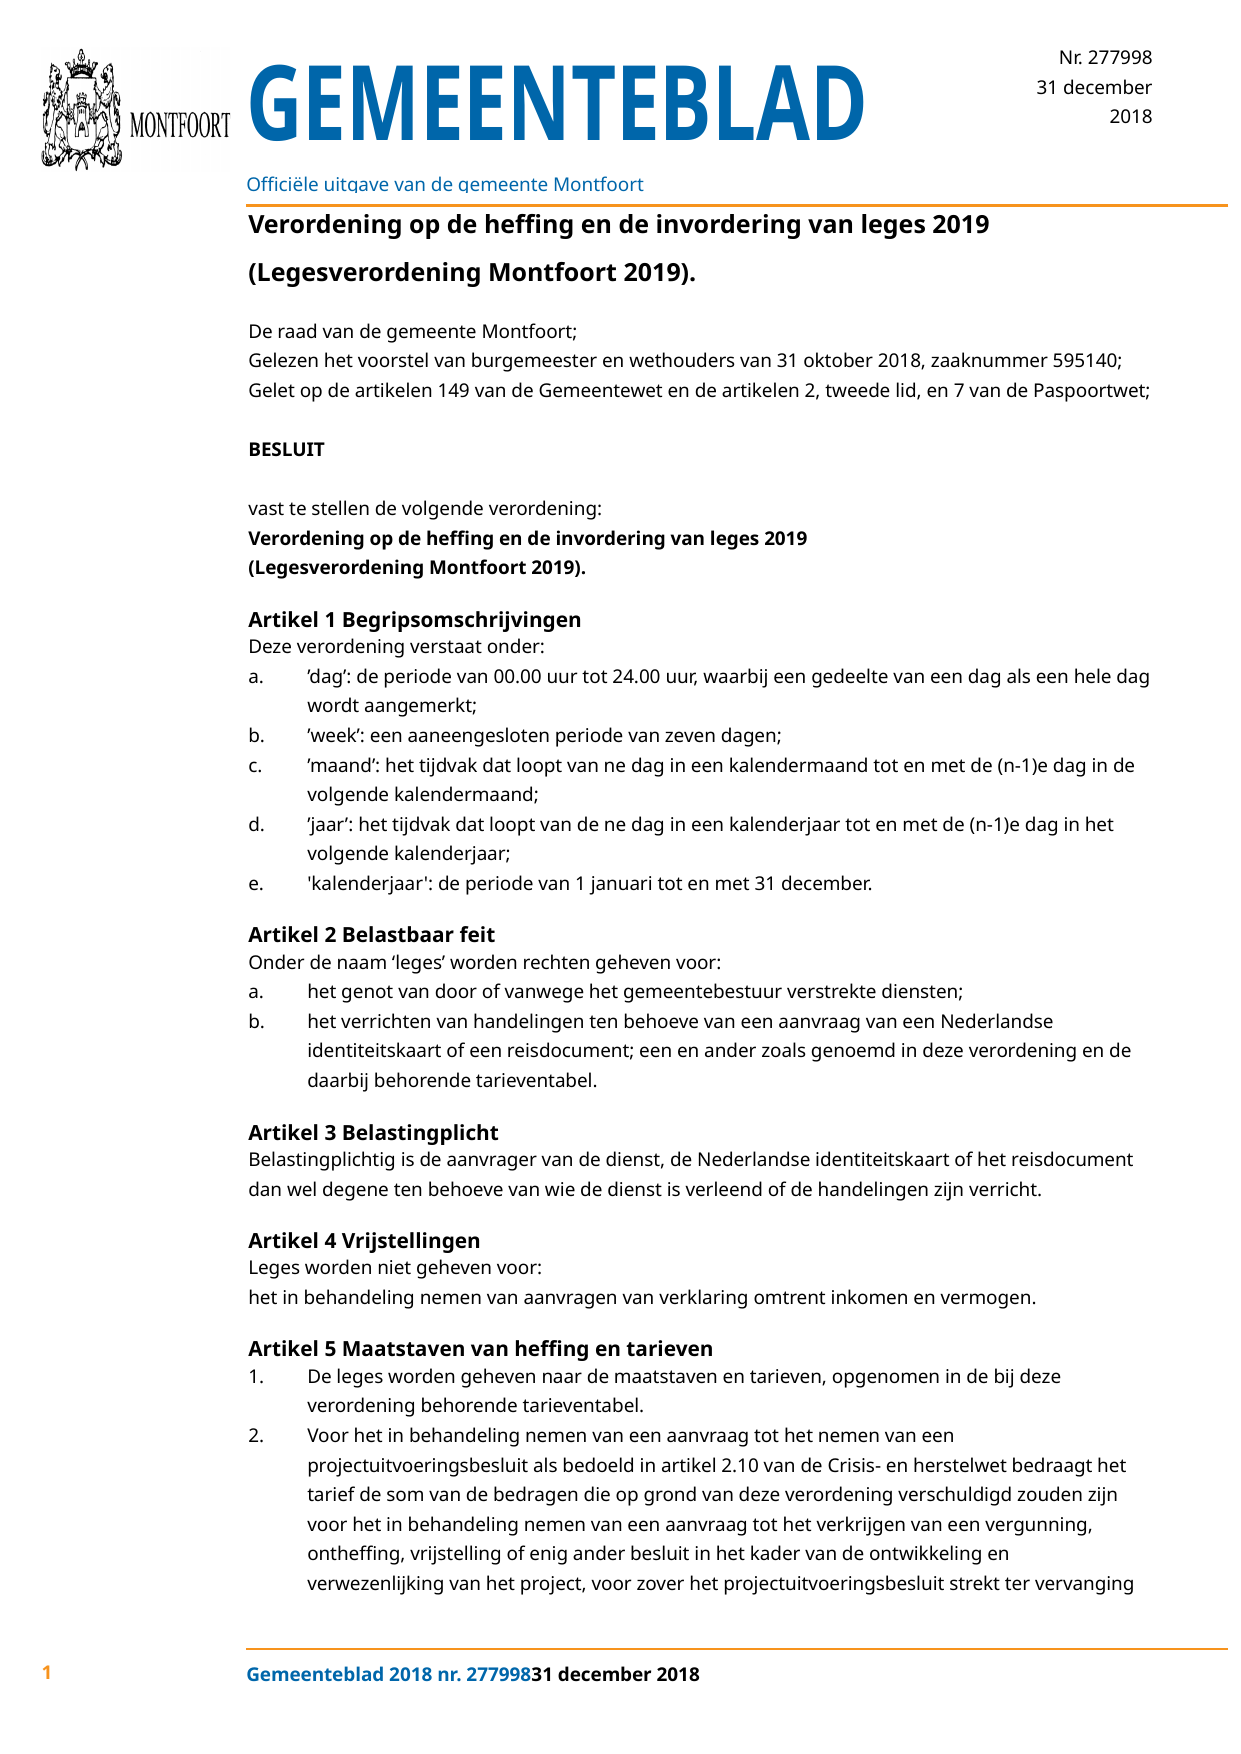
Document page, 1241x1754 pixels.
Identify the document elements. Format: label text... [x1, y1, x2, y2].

text het in behandeling nemen van aanvragen van verklaring omtrent inkomen en vermogen. [248, 1284, 1152, 1310]
text Gelet op de artikelen 149 van de Gemeentewet en de artikelen 2, tweede lid, en 7 van de Paspoortwet; [248, 377, 1152, 403]
list het genot van door of vanwege het gemeentebestuur verstrekte diensten; [248, 978, 1152, 1004]
list ’week’: een aaneengesloten periode van zeven dagen; [248, 722, 1152, 748]
text Artikel 5 Maatstaven van heffing en tarieven [248, 1334, 1152, 1363]
list ’jaar’: het tijdvak dat loopt van de ne dag in een kalenderjaar tot en met de (n-1)e dag in het volgende kalenderjaar; [248, 811, 1152, 866]
text De raad van de gemeente Montfoort; [248, 318, 1152, 344]
text Onder de naam ‘leges’ worden rechten geheven voor: [248, 949, 1152, 975]
list het verrichten van handelingen ten behoeve van een aanvraag van een Nederlandse identiteitskaart of een reisdocument; een en ander zoals genoemd in deze verordening en de daarbij behorende tarieventabel. [248, 1008, 1152, 1093]
text Deze verordening verstaat onder: [248, 633, 1152, 659]
list 'kalenderjaar': de periode van 1 januari tot en met 31 december. [248, 870, 1152, 896]
text Gelezen het voorstel van burgemeester en wethouders van 31 oktober 2018, zaaknummer 595140; [248, 347, 1152, 373]
list De leges worden geheven naar de maatstaven en tarieven, opgenomen in de bij deze verordening behorende tarieventabel. [248, 1363, 1152, 1418]
text Verordening op de heffing en de invordering van leges 2019 (Legesverordening Montfoort 2019). [248, 207, 1152, 288]
text (Legesverordening Montfoort 2019). [248, 554, 1152, 580]
text Artikel 2 Belastbaar feit [248, 921, 1152, 949]
text Artikel 1 Begripsomschrijvingen [248, 605, 1152, 633]
text Belastingplichtig is de aanvrager van de dienst, de Nederlandse identiteitskaart of het reisdocument dan wel degene ten behoeve van wie de dienst is verleend of de handelingen zijn verricht. [248, 1146, 1152, 1201]
text Artikel 3 Belastingplicht [248, 1118, 1152, 1146]
list ’dag’: de periode van 00.00 uur tot 24.00 uur, waarbij een gedeelte van een dag als een hele dag wordt aangemerkt; [248, 663, 1152, 718]
text BESLUIT [248, 436, 1152, 462]
picture [41, 47, 231, 172]
list ’maand’: het tijdvak dat loopt van ne dag in een kalendermaand tot en met de (n-1)e dag in de volgende kalendermaand; [248, 752, 1152, 807]
text Verordening op de heffing en de invordering van leges 2019 [248, 525, 1152, 551]
text Artikel 4 Vrijstellingen [248, 1226, 1152, 1254]
text Leges worden niet geheven voor: [248, 1254, 1152, 1280]
list Voor het in behandeling nemen van een aanvraag tot het nemen van een projectuitvoeringsbesluit als bedoeld in artikel 2.10 van de Crisis- en herstelwet bedraagt het tarief de som van de bedragen die op grond van deze verordening verschuldigd zouden zijn voor het in behandeling nemen van een aanvraag tot het verkrijgen van een vergunning, ontheffing, vrijstelling of enig ander besluit in het kader van de ontwikkeling en verwezenlijking van het project, voor zover het projectuitvoeringsbesluit strekt ter vervanging [248, 1422, 1152, 1596]
text vast te stellen de volgende verordening: [248, 495, 1152, 521]
